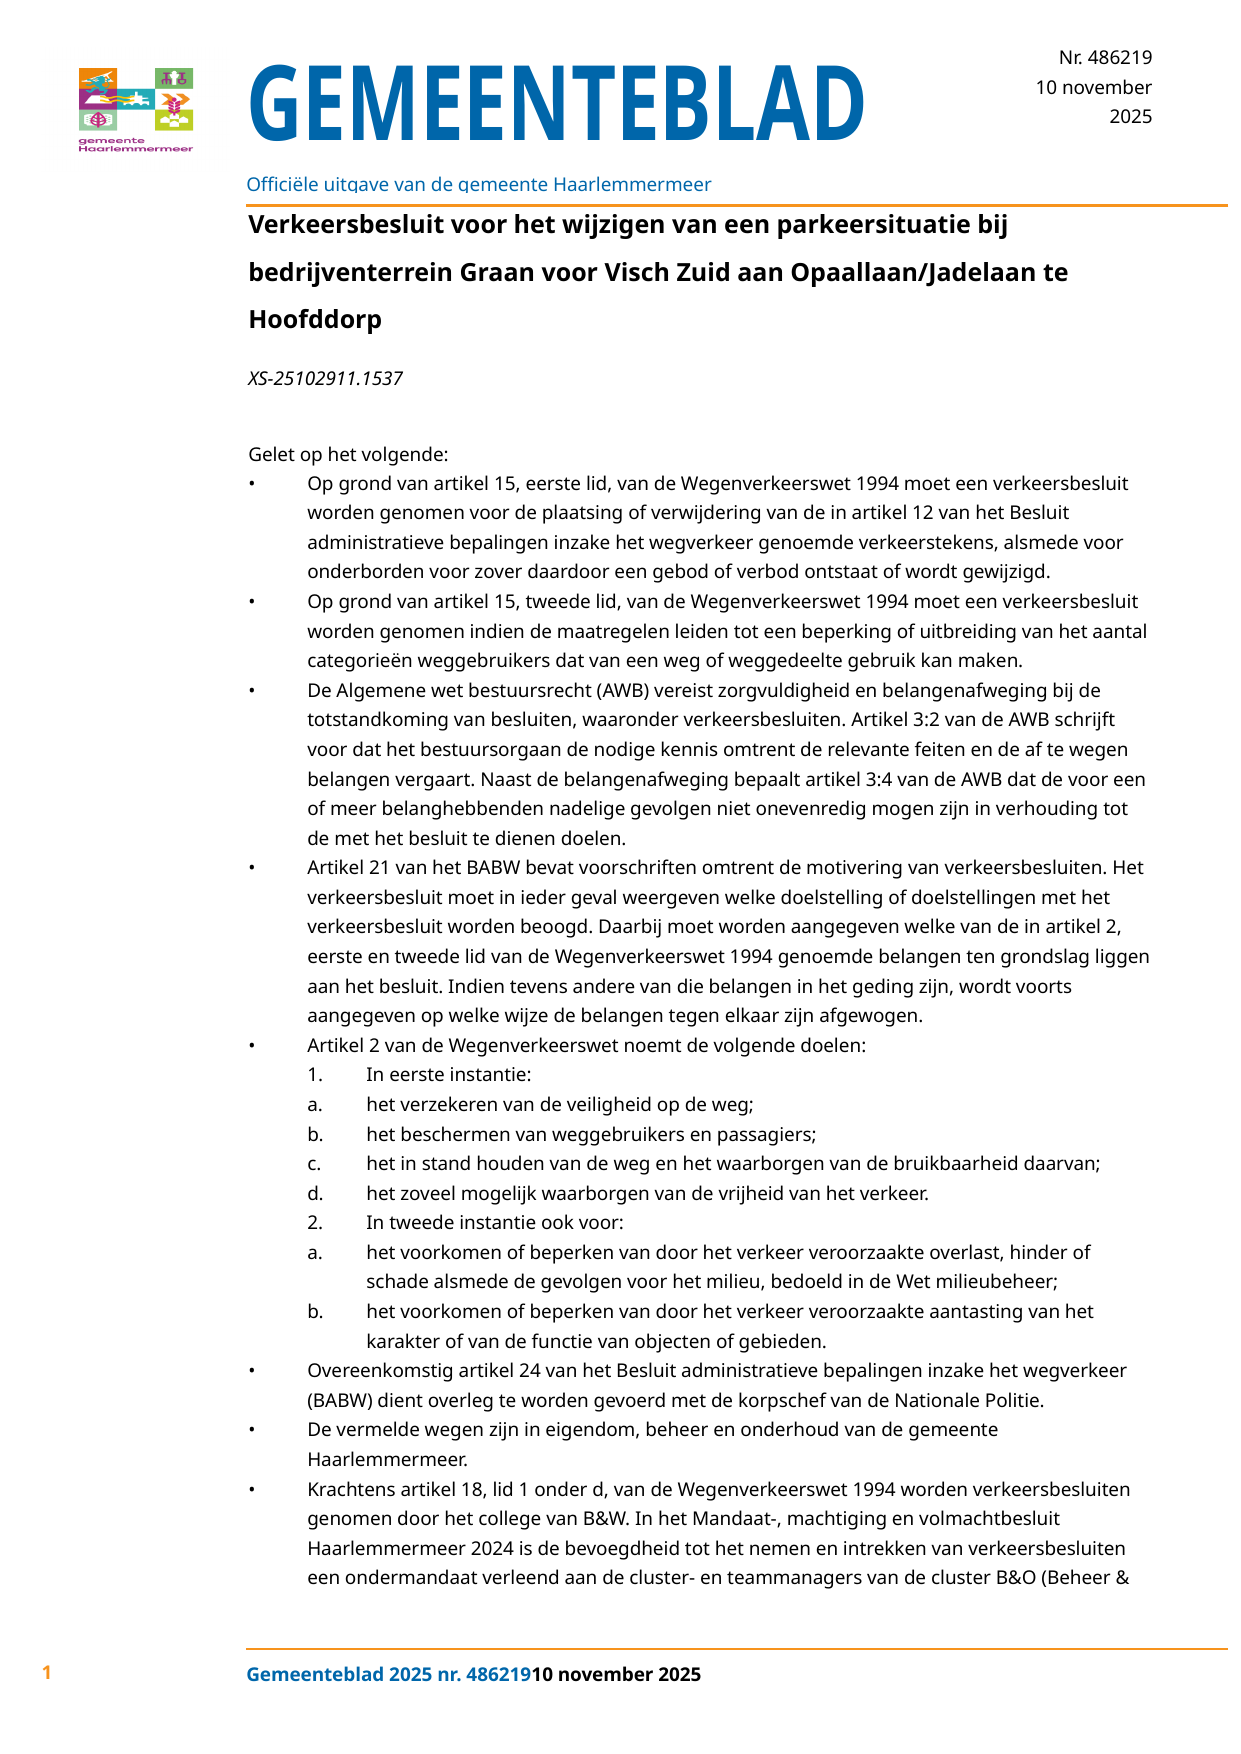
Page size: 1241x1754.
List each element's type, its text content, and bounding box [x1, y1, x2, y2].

picture [41, 47, 231, 172]
text Verkeersbesluit voor het wijzigen van een parkeersituatie bij bedrijventerrein Graan voor Visch Zuid aan Opaallaan/Jadelaan te Hoofddorp [248, 207, 1152, 336]
list Krachtens artikel 18, lid 1 onder d, van de Wegenverkeerswet 1994 worden verkeersbesluiten genomen door het college van B&W. In het Mandaat-, machtiging en volmachtbesluit Haarlemmermeer 2024 is de bevoegdheid tot het nemen en intrekken van verkeersbesluiten een ondermandaat verleend aan de cluster- en teammanagers van de cluster B&O (Beheer & [248, 1476, 1152, 1590]
text XS-25102911.1537 [248, 366, 1152, 391]
list het beschermen van weggebruikers en passagiers; [307, 1121, 1152, 1146]
list het voorkomen of beperken van door het verkeer veroorzaakte aantasting van het karakter of van de functie van objecten of gebieden. [307, 1298, 1152, 1353]
list De Algemene wet bestuursrecht (AWB) vereist zorgvuldigheid en belangenafweging bij de totstandkoming van besluiten, waaronder verkeersbesluiten. Artikel 3:2 van de AWB schrijft voor dat het bestuursorgaan de nodige kennis omtrent de relevante feiten en de af te wegen belangen vergaart. Naast de belangenafweging bepaalt artikel 3:4 van de AWB dat de voor een of meer belanghebbenden nadelige gevolgen niet onevenredig mogen zijn in verhouding tot de met het besluit te dienen doelen. [248, 677, 1152, 851]
text Gelet op het volgende: [248, 442, 1152, 467]
list Op grond van artikel 15, eerste lid, van de Wegenverkeerswet 1994 moet een verkeersbesluit worden genomen voor de plaatsing of verwijdering van de in artikel 12 van het Besluit administratieve bepalingen inzake het wegverkeer genoemde verkeerstekens, alsmede voor onderborden voor zover daardoor een gebod of verbod ontstaat of wordt gewijzigd. [248, 470, 1152, 584]
list De vermelde wegen zijn in eigendom, beheer en onderhoud van de gemeente Haarlemmermeer. [248, 1417, 1152, 1472]
list het voorkomen of beperken van door het verkeer veroorzaakte overlast, hinder of schade alsmede de gevolgen voor het milieu, bedoeld in de Wet milieubeheer; [307, 1239, 1152, 1294]
list Artikel 21 van het BABW bevat voorschriften omtrent de motivering van verkeersbesluiten. Het verkeersbesluit moet in ieder geval weergeven welke doelstelling of doelstellingen met het verkeersbesluit worden beoogd. Daarbij moet worden aangegeven welke van de in artikel 2, eerste en tweede lid van de Wegenverkeerswet 1994 genoemde belangen ten grondslag liggen aan het besluit. Indien tevens andere van die belangen in het geding zijn, wordt voorts aangegeven op welke wijze de belangen tegen elkaar zijn afgewogen. [248, 854, 1152, 1028]
list In tweede instantie ook voor: [307, 1209, 1152, 1235]
list het in stand houden van de weg en het waarborgen van de bruikbaarheid daarvan; [307, 1150, 1152, 1176]
list Artikel 2 van de Wegenverkeerswet noemt de volgende doelen: [248, 1032, 1152, 1058]
list het zoveel mogelijk waarborgen van de vrijheid van het verkeer. [307, 1180, 1152, 1206]
list Op grond van artikel 15, tweede lid, van de Wegenverkeerswet 1994 moet een verkeersbesluit worden genomen indien de maatregelen leiden tot een beperking of uitbreiding van het aantal categorieën weggebruikers dat van een weg of weggedeelte gebruik kan maken. [248, 588, 1152, 673]
list Overeenkomstig artikel 24 van het Besluit administratieve bepalingen inzake het wegverkeer (BABW) dient overleg te worden gevoerd met de korpschef van de Nationale Politie. [248, 1357, 1152, 1413]
list het verzekeren van de veiligheid op de weg; [307, 1091, 1152, 1117]
list In eerste instantie: [307, 1062, 1152, 1087]
